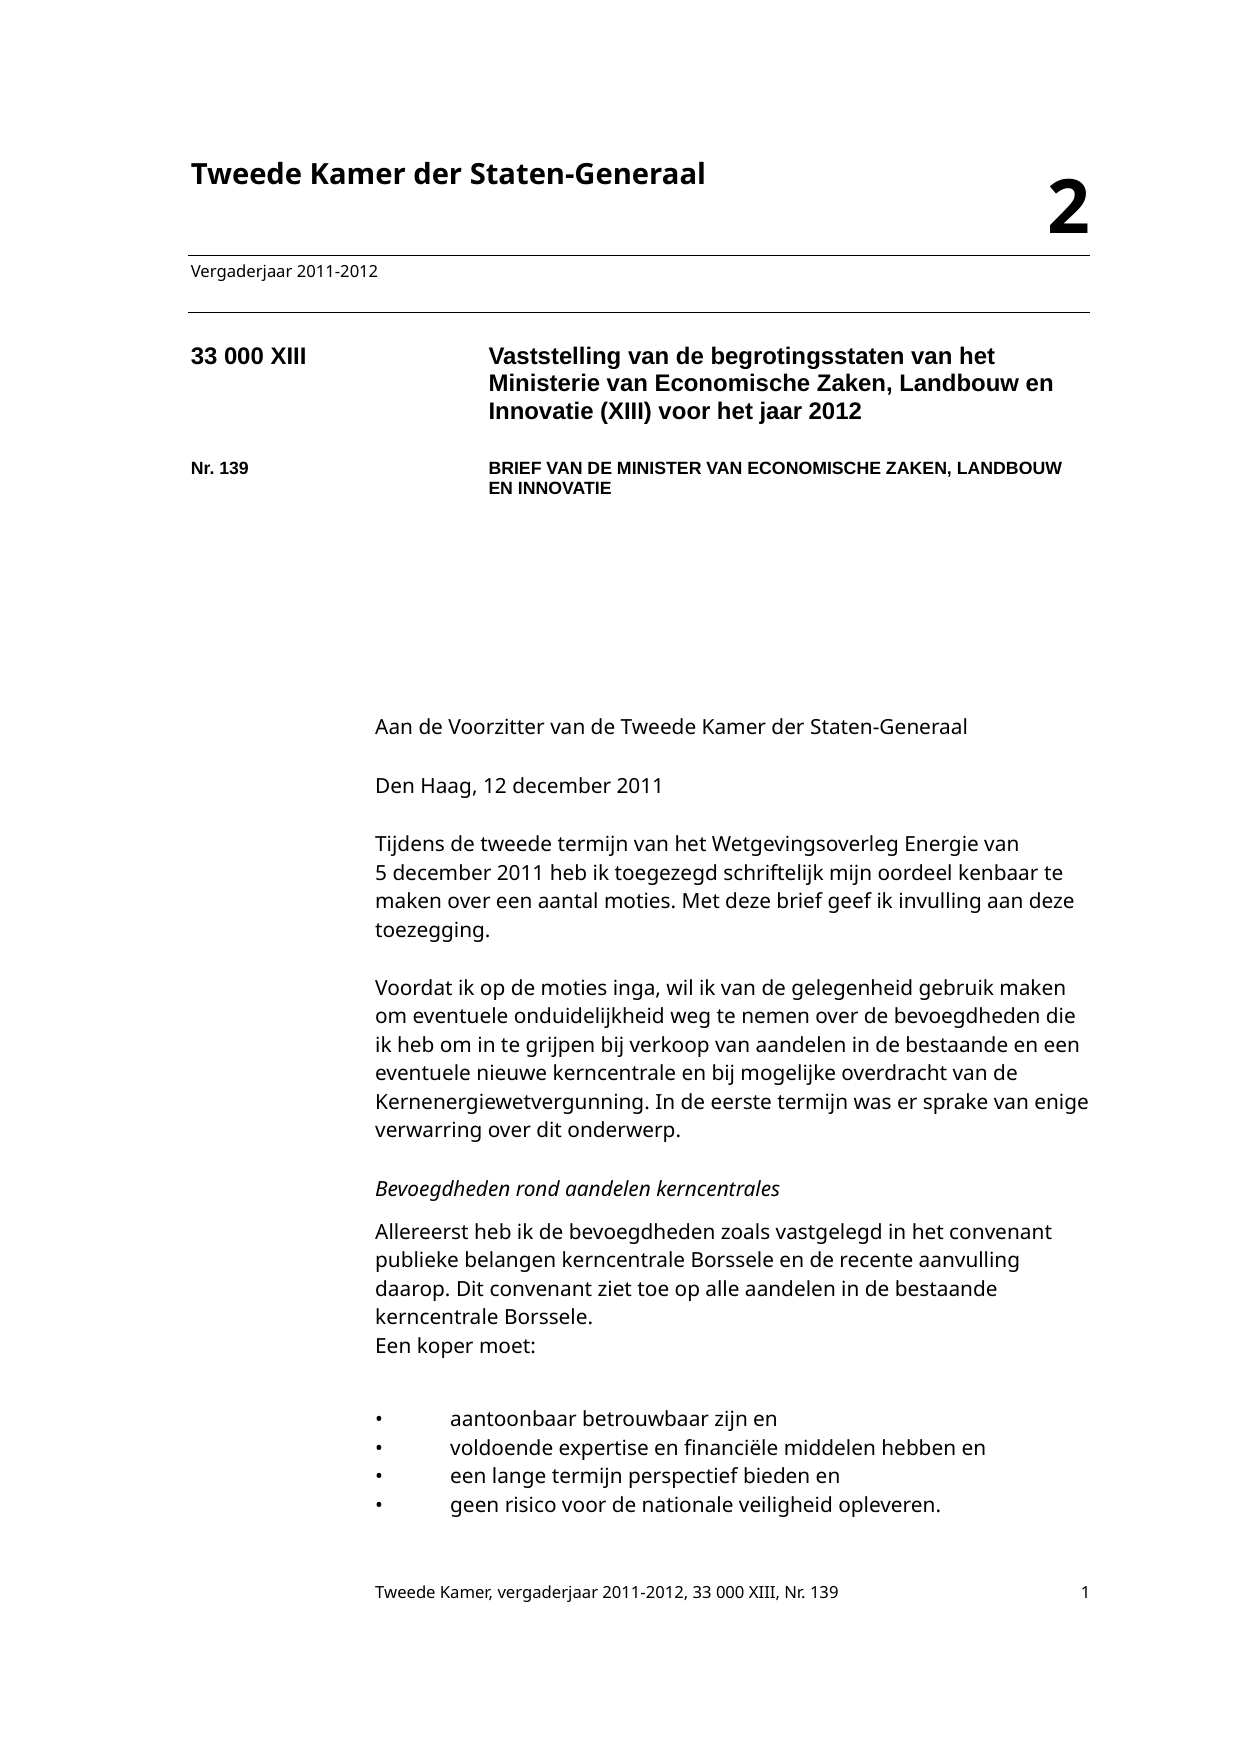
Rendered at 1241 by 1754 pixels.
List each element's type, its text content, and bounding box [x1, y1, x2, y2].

text Allereerst heb ik de bevoegdheden zoals vastgelegd in het convenant publieke belangen kerncentrale Borssele en de recente aanvulling daarop. Dit convenant ziet toe op alle aandelen in de bestaande kerncentrale Borssele. [375, 1217, 1090, 1331]
text Bevoegdheden rond aandelen kerncentrales [375, 1174, 1090, 1202]
table_cell Vergaderjaar 2011-2012 [188, 256, 485, 312]
table_cell [485, 313, 1090, 339]
table_cell [485, 256, 1090, 312]
table_header 2 [910, 150, 1090, 255]
table_cell BRIEF VAN DE MINISTER VAN ECONOMISCHE ZAKEN, LANDBOUW EN INNOVATIE [485, 455, 1090, 594]
list geen risico voor de nationale veiligheid opleveren. [375, 1490, 1090, 1518]
table_cell 33 000 XIII [188, 339, 485, 454]
table_cell Vaststelling van de begrotingsstaten van het Ministerie van Economische Zaken, Landbouw en Innovatie (XIII) voor het jaar 2012 [485, 339, 1090, 454]
table_header Tweede Kamer der Staten-Generaal [188, 150, 909, 255]
table_cell [188, 313, 485, 339]
list voldoende expertise en financiële middelen hebben en [375, 1433, 1090, 1461]
text Aan de Voorzitter van de Tweede Kamer der Staten-Generaal [375, 712, 1090, 741]
table_cell Nr. 139 [188, 455, 485, 594]
text Den Haag, 12 december 2011 [375, 771, 1090, 799]
text Tijdens de tweede termijn van het Wetgevingsoverleg Energie van 5 december 2011 heb ik toegezegd schriftelijk mijn oordeel kenbaar te maken over een aantal moties. Met deze brief geef ik invulling aan deze toezegging. [375, 829, 1090, 943]
list aantoonbaar betrouwbaar zijn en [375, 1404, 1090, 1433]
list een lange termijn perspectief bieden en [375, 1461, 1090, 1490]
text Een koper moet: [375, 1331, 1090, 1359]
text Voordat ik op de moties inga, wil ik van de gelegenheid gebruik maken om eventuele onduidelijkheid weg te nemen over de bevoegdheden die ik heb om in te grijpen bij verkoop van aandelen in de bestaande en een eventuele nieuwe kerncentrale en bij mogelijke overdracht van de Kernenergiewetvergunning. In de eerste termijn was er sprake van enige verwarring over dit onderwerp. [375, 973, 1090, 1144]
